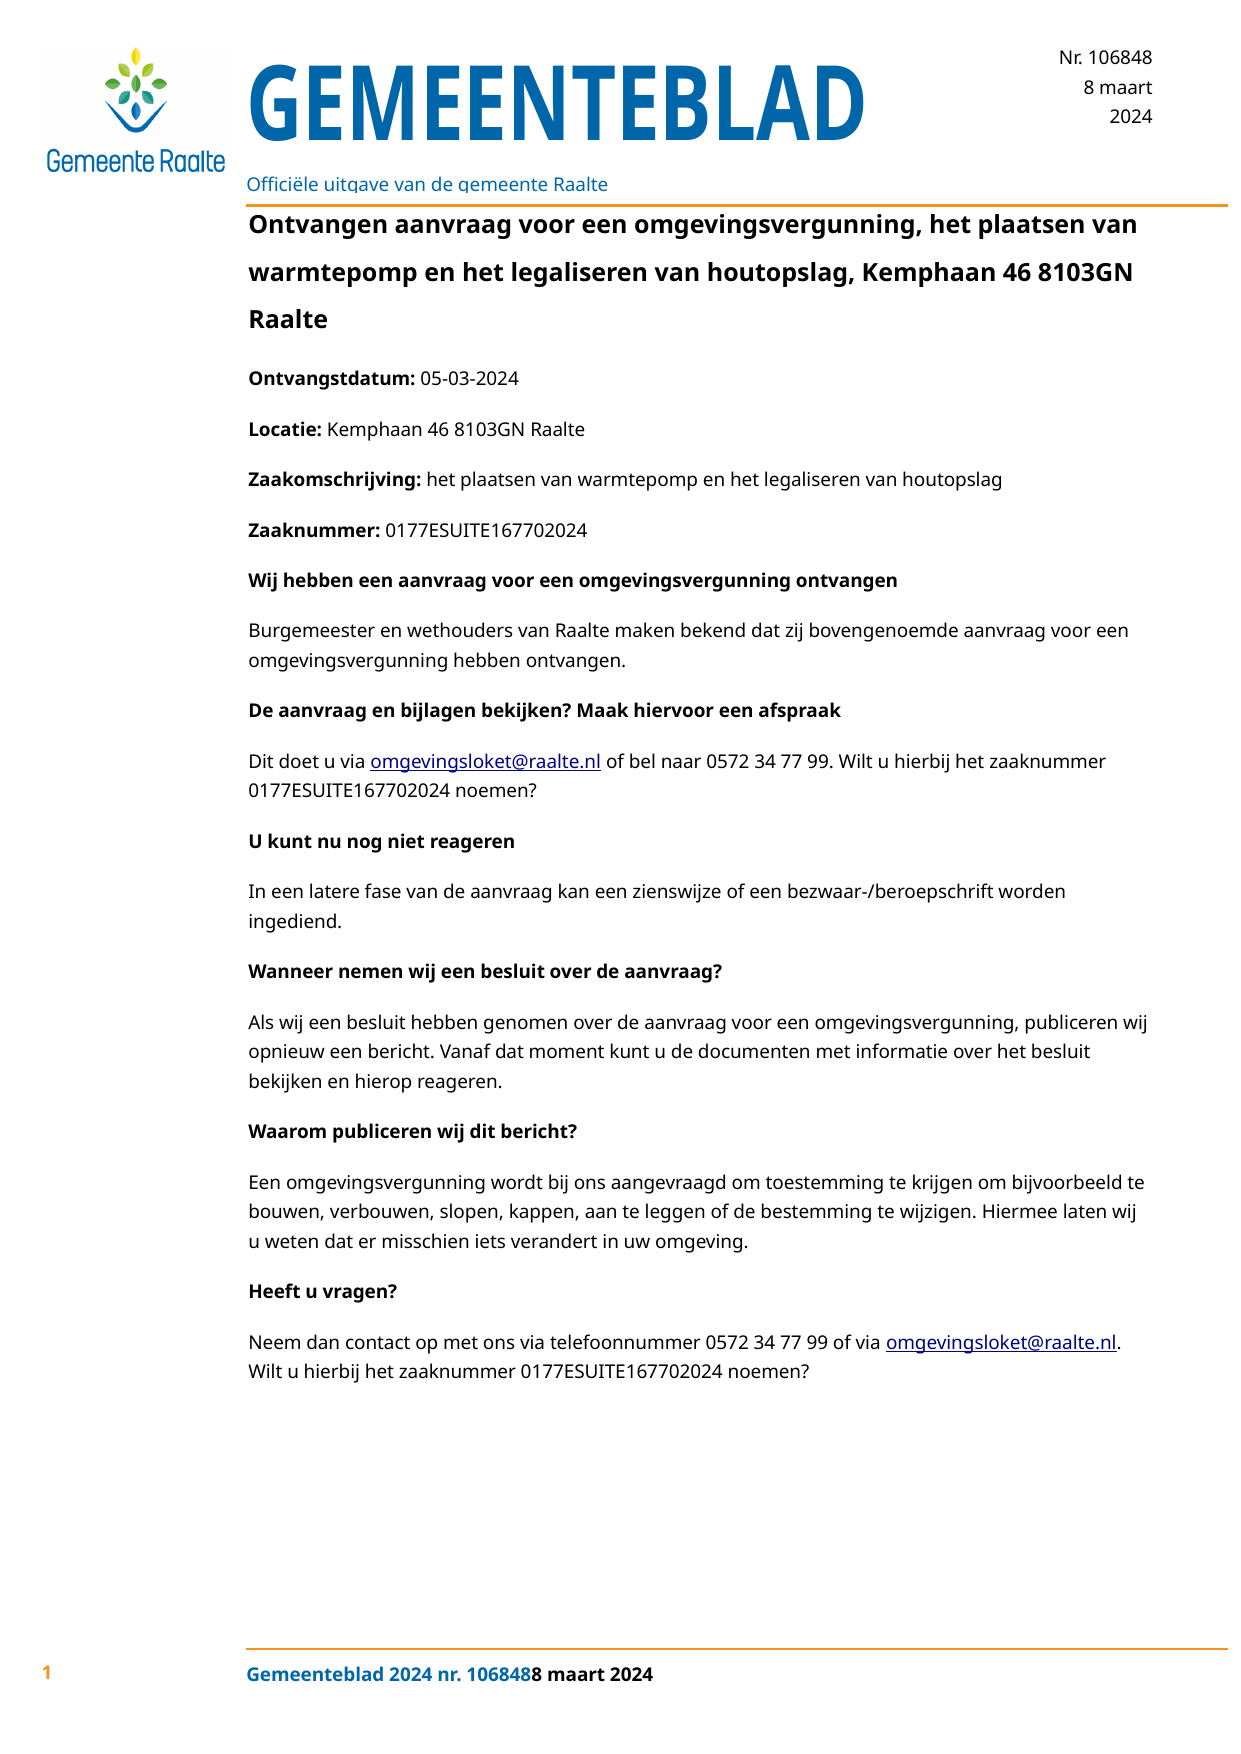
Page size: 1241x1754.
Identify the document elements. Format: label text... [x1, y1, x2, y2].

text Zaaknummer: 0177ESUITE167702024 [248, 517, 1152, 542]
text De aanvraag en bijlagen bekijken? Maak hiervoor een afspraak [248, 698, 1152, 723]
text Locatie: Kemphaan 46 8103GN Raalte [248, 416, 1152, 442]
text Neem dan contact op met ons via telefoonnummer 0572 34 77 99 of via omgevingsloket@raalte.nl. Wilt u hierbij het zaaknummer 0177ESUITE167702024 noemen? [248, 1329, 1152, 1384]
text Ontvangen aanvraag voor een omgevingsvergunning, het plaatsen van warmtepomp en het legaliseren van houtopslag, Kemphaan 46 8103GN Raalte [248, 207, 1152, 336]
text Heeft u vragen? [248, 1278, 1152, 1304]
text Wij hebben een aanvraag voor een omgevingsvergunning ontvangen [248, 567, 1152, 593]
text In een latere fase van de aanvraag kan een zienswijze of een bezwaar-/beroepschrift worden ingediend. [248, 878, 1152, 934]
text U kunt nu nog niet reageren [248, 828, 1152, 854]
text Waarom publiceren wij dit bericht? [248, 1118, 1152, 1144]
picture [41, 47, 231, 172]
text Als wij een besluit hebben genomen over de aanvraag voor een omgevingsvergunning, publiceren wij opnieuw een bericht. Vanaf dat moment kunt u de documenten met informatie over het besluit bekijken en hierop reageren. [248, 1009, 1152, 1094]
text Wanneer nemen wij een besluit over de aanvraag? [248, 958, 1152, 984]
text Ontvangstdatum: 05-03-2024 [248, 366, 1152, 391]
text Burgemeester en wethouders van Raalte maken bekend dat zij bovengenoemde aanvraag voor een omgevingsvergunning hebben ontvangen. [248, 618, 1152, 673]
text Zaakomschrijving: het plaatsen van warmtepomp en het legaliseren van houtopslag [248, 466, 1152, 492]
text Een omgevingsvergunning wordt bij ons aangevraagd om toestemming te krijgen om bijvoorbeeld te bouwen, verbouwen, slopen, kappen, aan te leggen of de bestemming te wijzigen. Hiermee laten wij u weten dat er misschien iets verandert in uw omgeving. [248, 1169, 1152, 1254]
text Dit doet u via omgevingsloket@raalte.nl of bel naar 0572 34 77 99. Wilt u hierbij het zaaknummer 0177ESUITE167702024 noemen? [248, 748, 1152, 803]
